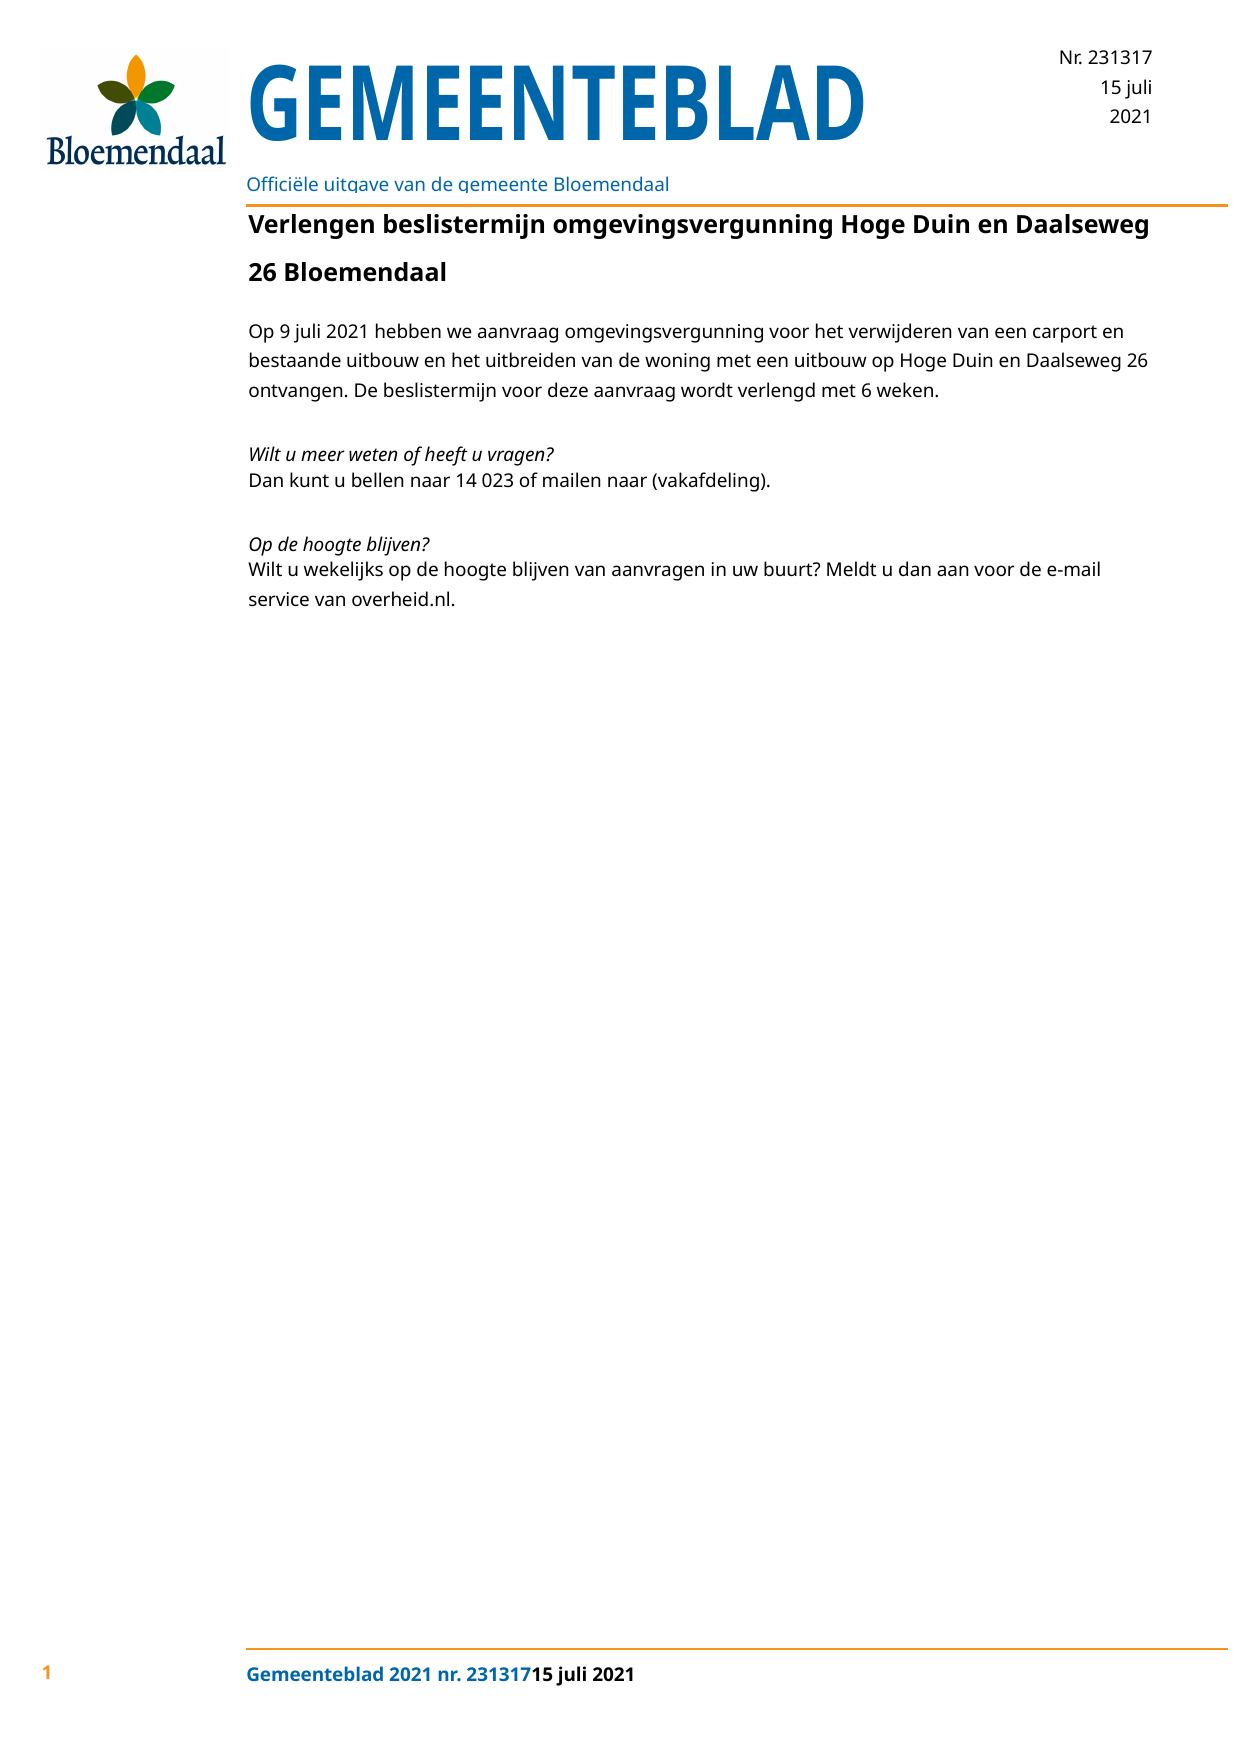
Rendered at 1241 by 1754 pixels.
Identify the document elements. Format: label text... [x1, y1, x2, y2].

text Dan kunt u bellen naar 14 023 of mailen naar (vakafdeling). [248, 467, 1152, 492]
text Op de hoogte blijven? [248, 531, 1152, 556]
text Wilt u meer weten of heeft u vragen? [248, 441, 1152, 467]
picture [41, 47, 231, 172]
text Wilt u wekelijks op de hoogte blijven van aanvragen in uw buurt? Meldt u dan aan voor de e-mail service van overheid.nl. [248, 556, 1152, 612]
text Verlengen beslistermijn omgevingsvergunning Hoge Duin en Daalseweg 26 Bloemendaal [248, 207, 1152, 288]
text Op 9 juli 2021 hebben we aanvraag omgevingsvergunning voor het verwijderen van een carport en bestaande uitbouw en het uitbreiden van de woning met een uitbouw op Hoge Duin en Daalseweg 26 ontvangen. De beslistermijn voor deze aanvraag wordt verlengd met 6 weken. [248, 318, 1152, 403]
